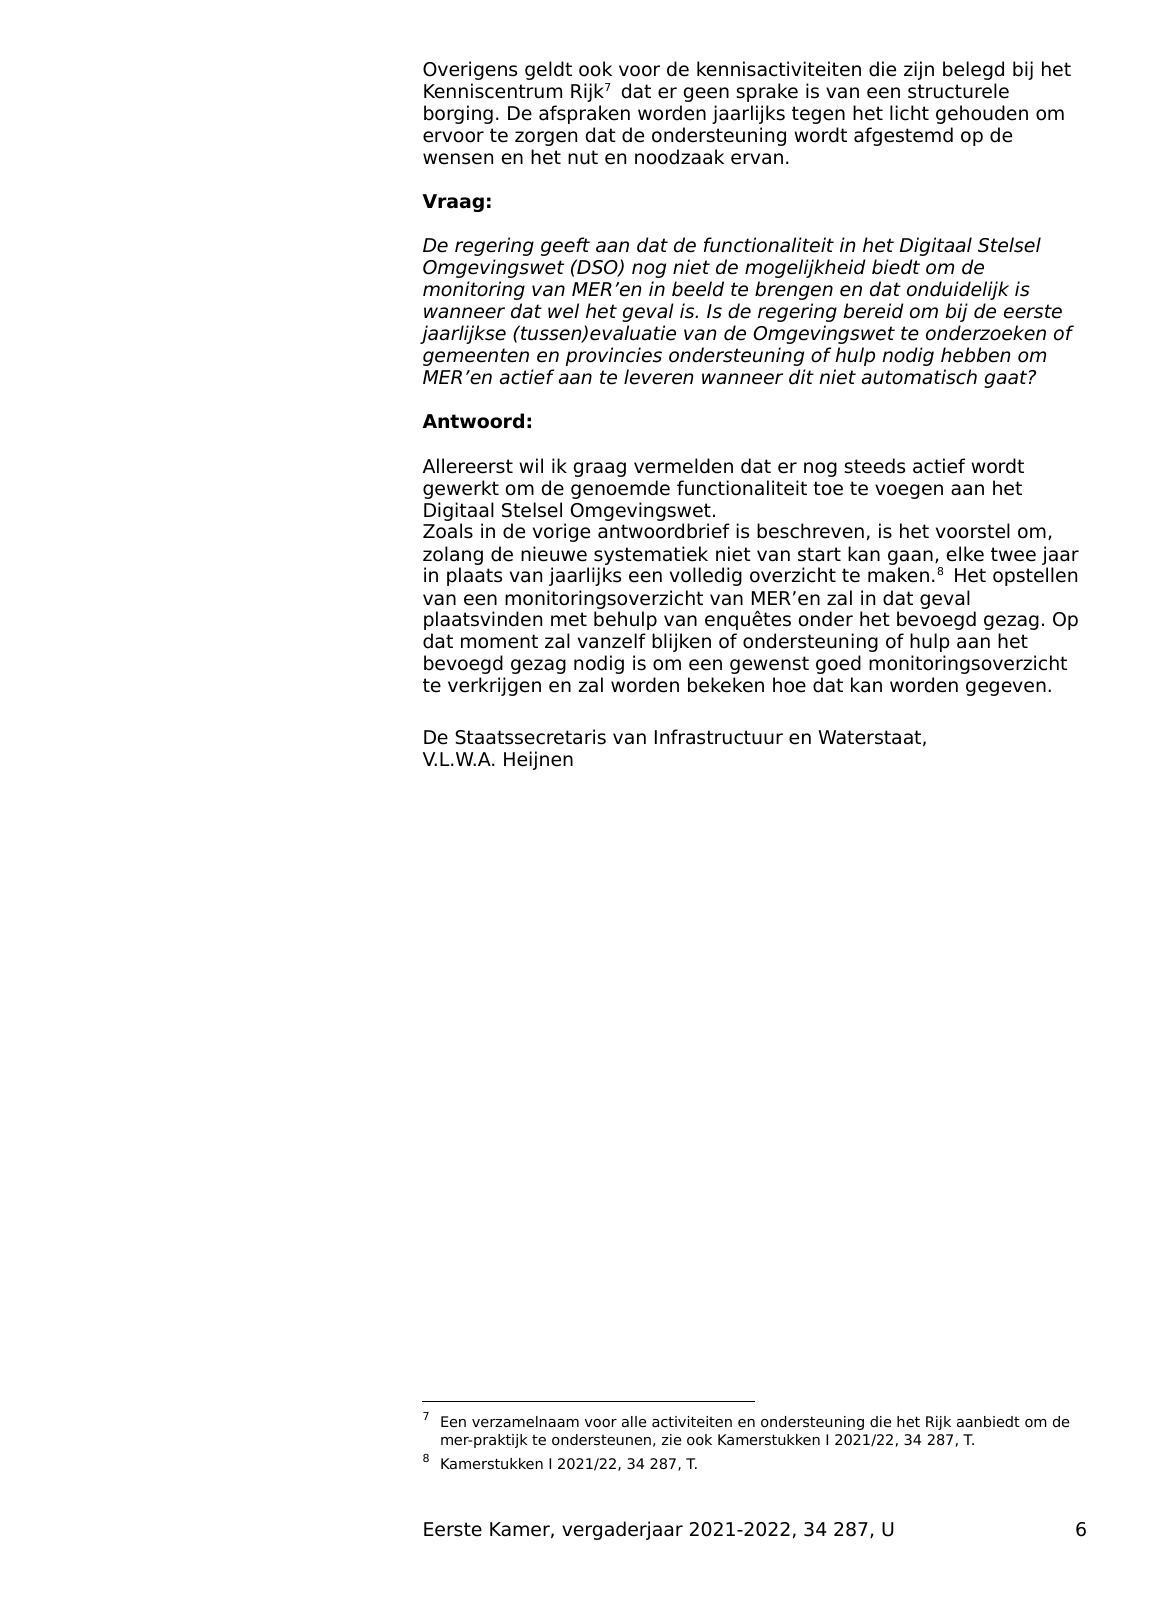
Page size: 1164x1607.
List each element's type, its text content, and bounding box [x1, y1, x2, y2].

text Zoals in de vorige antwoordbrief is beschreven, is het voorstel om, zolang de nieuwe systematiek niet van start kan gaan, elke twee jaar in plaats van jaarlijks een volledig overzicht te maken. Het opstellen van een monitoringsoverzicht van MER’en zal in dat geval plaatsvinden met behulp van enquêtes onder het bevoegd gezag. Op dat moment zal vanzelf blijken of ondersteuning of hulp aan het bevoegd gezag nodig is om een gewenst goed monitoringsoverzicht te verkrijgen en zal worden bekeken hoe dat kan worden gegeven. [422, 521, 1087, 697]
text Allereerst wil ik graag vermelden dat er nog steeds actief wordt gewerkt om de genoemde functionaliteit toe te voegen aan het Digitaal Stelsel Omgevingswet. [422, 456, 1087, 521]
text De regering geeft aan dat de functionaliteit in het Digitaal Stelsel Omgevingswet (DSO) nog niet de mogelijkheid biedt om de monitoring van MER’en in beeld te brengen en dat onduidelijk is wanneer dat wel het geval is. Is de regering bereid om bij de eerste jaarlijkse (tussen)evaluatie van de Omgevingswet te onderzoeken of gemeenten en provincies ondersteuning of hulp nodig hebben om MER’en actief aan te leveren wanneer dit niet automatisch gaat? [422, 235, 1087, 389]
text Kamerstukken I 2021/22, 34 287, T. [422, 1452, 1087, 1474]
text Een verzamelnaam voor alle activiteiten en ondersteuning die het Rijk aanbiedt om de mer-praktijk te ondersteunen, zie ook Kamerstukken I 2021/22, 34 287, T. [422, 1410, 1087, 1449]
text De Staatssecretaris van Infrastructuur en Waterstaat, V.L.W.A. Heijnen [422, 727, 1087, 771]
text Overigens geldt ook voor de kennisactiviteiten die zijn belegd bij het Kenniscentrum Rijk dat er geen sprake is van een structurele borging. De afspraken worden jaarlijks tegen het licht gehouden om ervoor te zorgen dat de ondersteuning wordt afgestemd op de wensen en het nut en noodzaak ervan. [422, 59, 1087, 169]
subtitle Antwoord: [422, 411, 1087, 433]
subtitle Vraag: [422, 191, 1087, 213]
